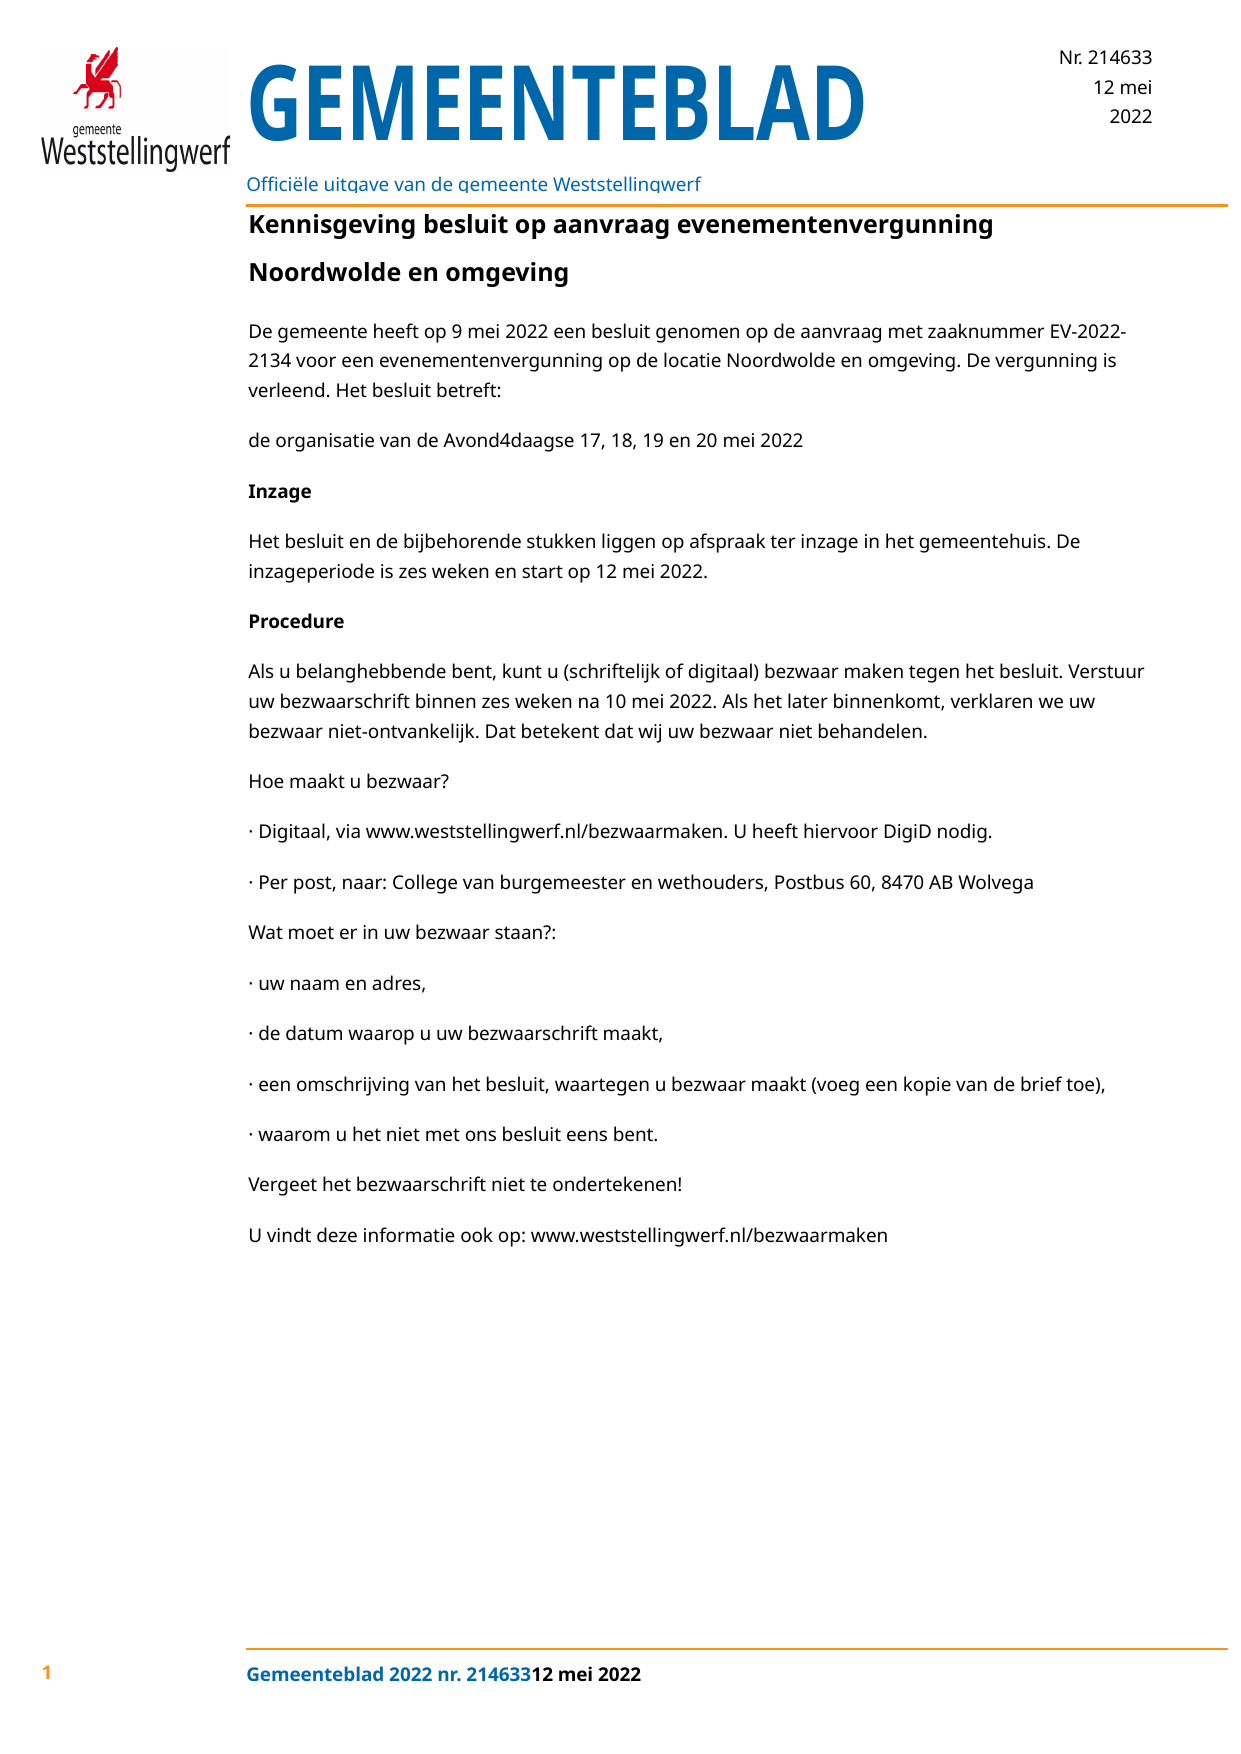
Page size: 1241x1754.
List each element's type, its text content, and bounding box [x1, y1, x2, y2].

text · waarom u het niet met ons besluit eens bent. [248, 1121, 1152, 1147]
text Inzage [248, 478, 1152, 504]
text · de datum waarop u uw bezwaarschrift maakt, [248, 1020, 1152, 1046]
text · uw naam en adres, [248, 970, 1152, 996]
text Hoe maakt u bezwaar? [248, 768, 1152, 794]
text · een omschrijving van het besluit, waartegen u bezwaar maakt (voeg een kopie van de brief toe), [248, 1071, 1152, 1097]
text Vergeet het bezwaarschrift niet te ondertekenen! [248, 1172, 1152, 1197]
text Wat moet er in uw bezwaar staan?: [248, 919, 1152, 945]
text de organisatie van de Avond4daagse 17, 18, 19 en 20 mei 2022 [248, 427, 1152, 453]
text · Per post, naar: College van burgemeester en wethouders, Postbus 60, 8470 AB Wolvega [248, 869, 1152, 895]
text Kennisgeving besluit op aanvraag evenementenvergunning Noordwolde en omgeving [248, 207, 1152, 288]
text Het besluit en de bijbehorende stukken liggen op afspraak ter inzage in het gemeentehuis. De inzageperiode is zes weken en start op 12 mei 2022. [248, 528, 1152, 584]
text · Digitaal, via www.weststellingwerf.nl/bezwaarmaken. U heeft hiervoor DigiD nodig. [248, 819, 1152, 844]
text Als u belanghebbende bent, kunt u (schriftelijk of digitaal) bezwaar maken tegen het besluit. Verstuur uw bezwaarschrift binnen zes weken na 10 mei 2022. Als het later binnenkomt, verklaren we uw bezwaar niet-ontvankelijk. Dat betekent dat wij uw bezwaar niet behandelen. [248, 659, 1152, 744]
text De gemeente heeft op 9 mei 2022 een besluit genomen op de aanvraag met zaaknummer EV-2022-2134 voor een evenementenvergunning op de locatie Noordwolde en omgeving. De vergunning is verleend. Het besluit betreft: [248, 318, 1152, 403]
text Procedure [248, 608, 1152, 634]
text U vindt deze informatie ook op: www.weststellingwerf.nl/bezwaarmaken [248, 1222, 1152, 1248]
picture [41, 47, 231, 172]
